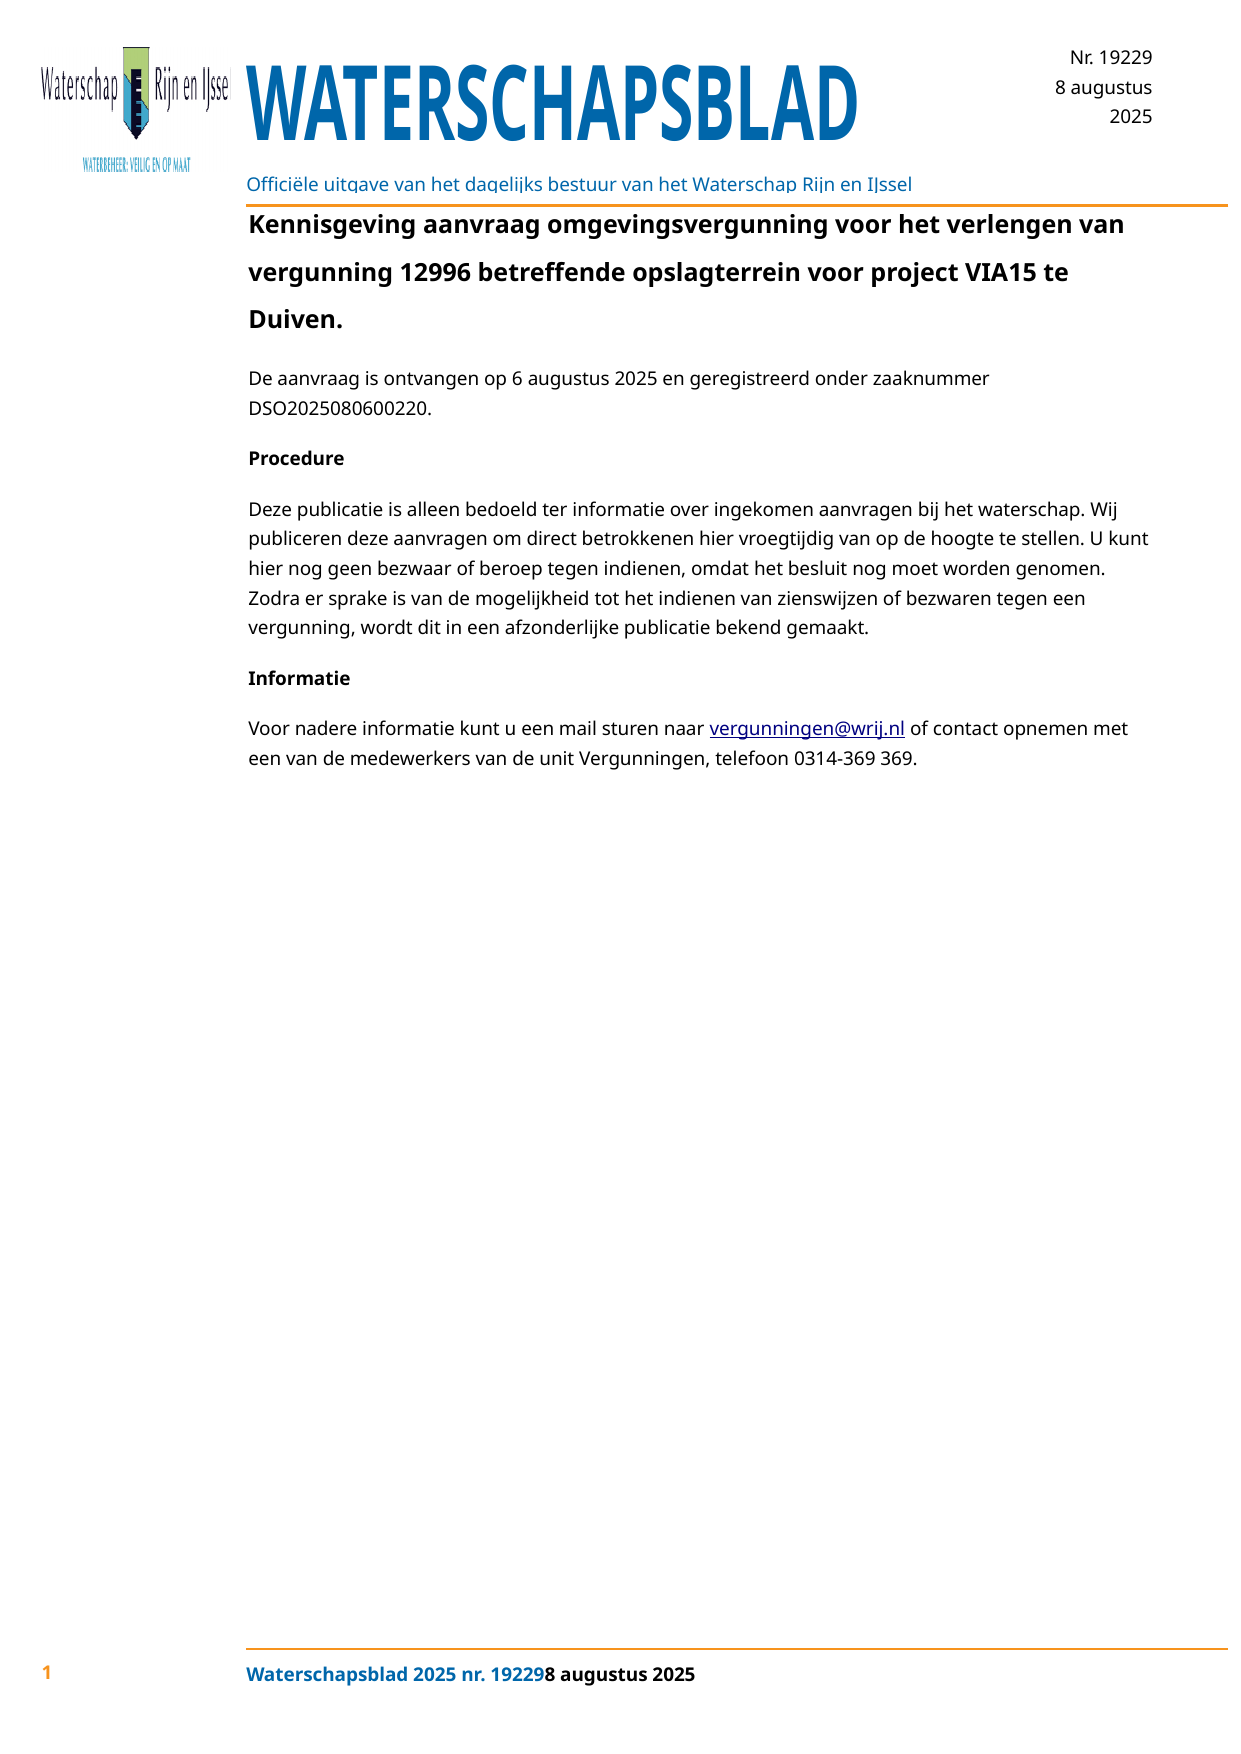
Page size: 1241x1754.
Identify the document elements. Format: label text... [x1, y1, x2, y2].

text Voor nadere informatie kunt u een mail sturen naar vergunningen@wrij.nl of contact opnemen met een van de medewerkers van de unit Vergunningen, telefoon 0314-369 369. [248, 715, 1152, 770]
picture [41, 47, 231, 172]
text De aanvraag is ontvangen op 6 augustus 2025 en geregistreerd onder zaaknummer DSO2025080600220. [248, 366, 1152, 421]
text Kennisgeving aanvraag omgevingsvergunning voor het verlengen van vergunning 12996 betreffende opslagterrein voor project VIA15 te Duiven. [248, 207, 1152, 336]
text Informatie [248, 665, 1152, 690]
text Deze publicatie is alleen bedoeld ter informatie over ingekomen aanvragen bij het waterschap. Wij publiceren deze aanvragen om direct betrokkenen hier vroegtijdig van op de hoogte te stellen. U kunt hier nog geen bezwaar of beroep tegen indienen, omdat het besluit nog moet worden genomen. Zodra er sprake is van de mogelijkheid tot het indienen van zienswijzen of bezwaren tegen een vergunning, wordt dit in een afzonderlijke publicatie bekend gemaakt. [248, 496, 1152, 640]
text Procedure [248, 446, 1152, 471]
